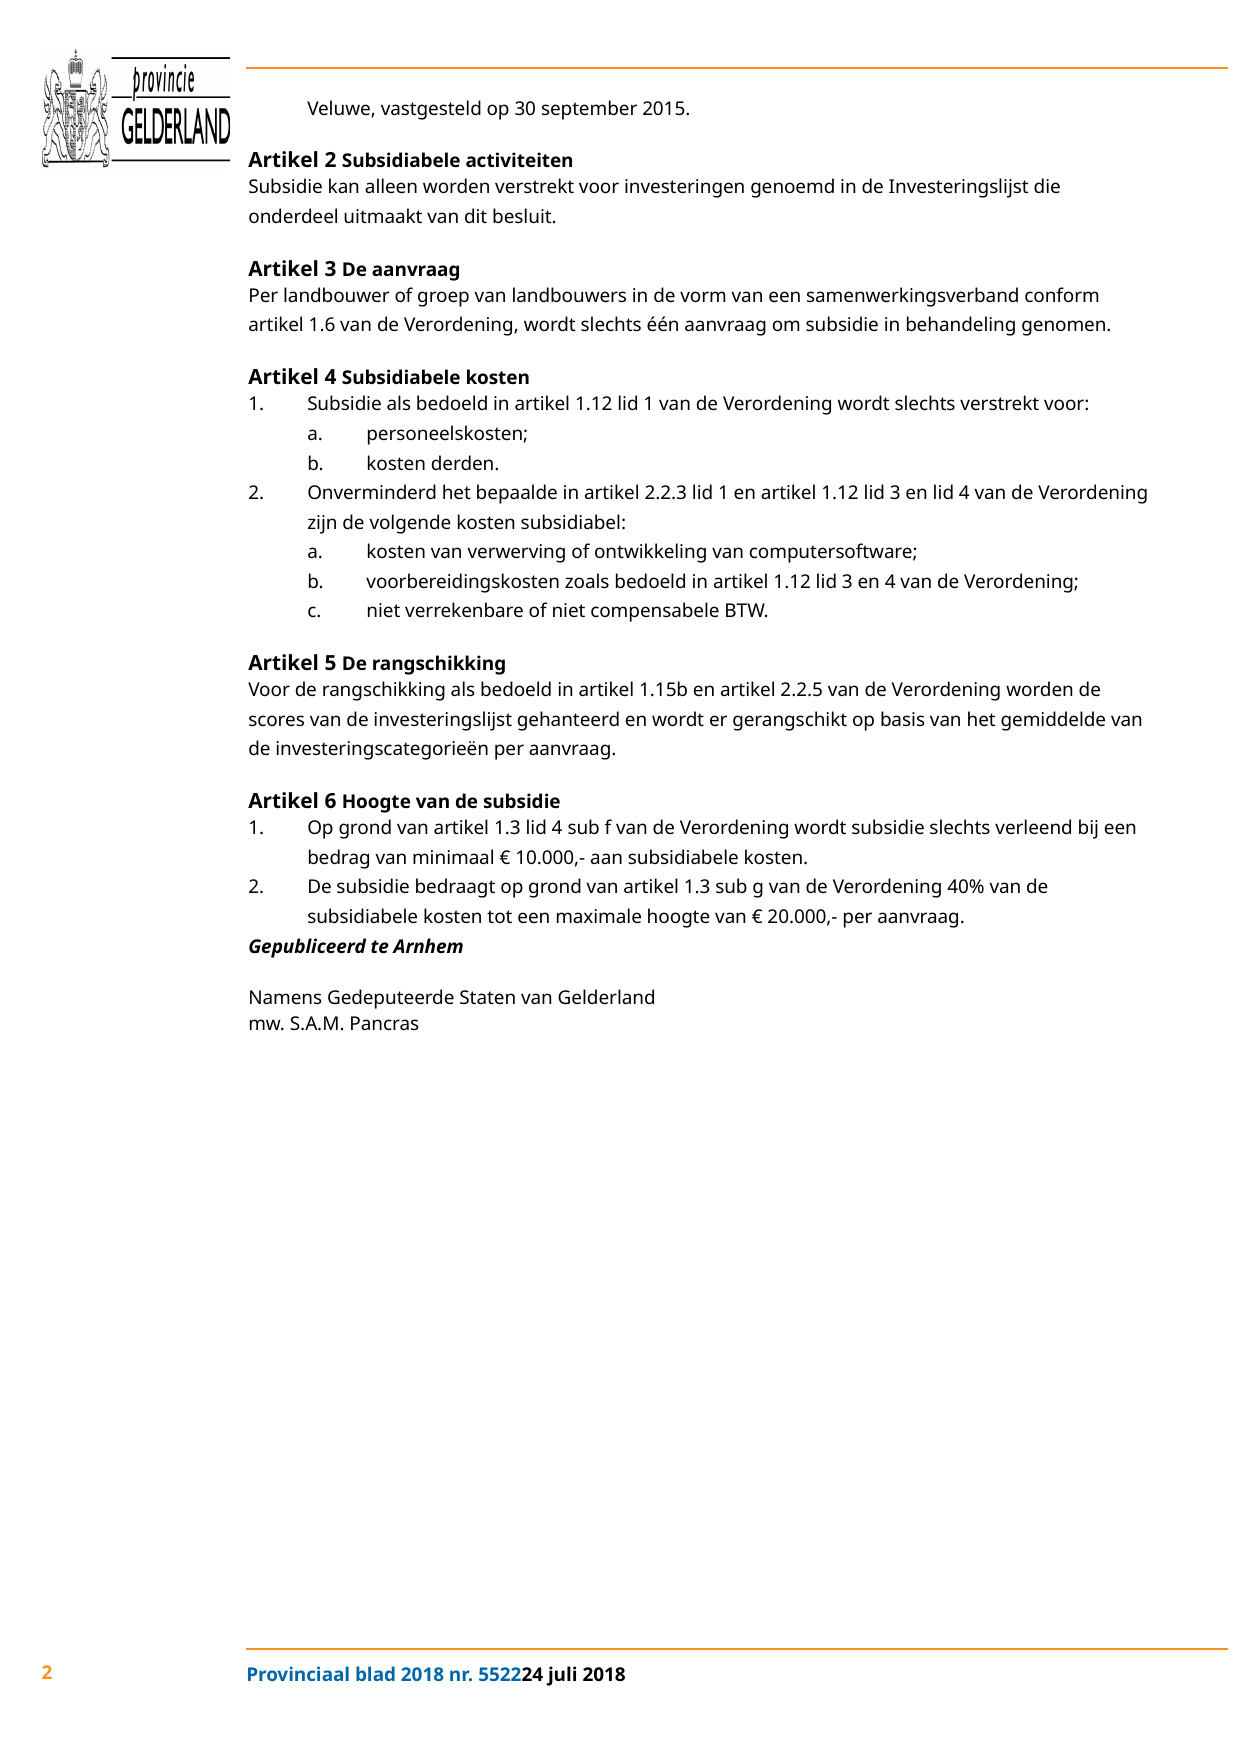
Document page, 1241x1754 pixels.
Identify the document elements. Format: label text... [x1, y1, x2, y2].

list kosten van verwerving of ontwikkeling van computersoftware; [307, 538, 1152, 564]
picture [41, 47, 231, 172]
list personeelskosten; [307, 420, 1152, 446]
text Artikel 6 Hoogte van de subsidie [248, 786, 1152, 814]
list kosten derden. [307, 450, 1152, 475]
list voorbereidingskosten zoals bedoeld in artikel 1.12 lid 3 en 4 van de Verordening; [307, 568, 1152, 594]
list niet verrekenbare of niet compensabele BTW. [307, 598, 1152, 623]
text Artikel 4 Subsidiabele kosten [248, 362, 1152, 391]
text mw. S.A.M. Pancras [248, 1010, 1152, 1036]
list Op grond van artikel 1.3 lid 4 sub f van de Verordening wordt subsidie slechts verleend bij een bedrag van minimaal € 10.000,- aan subsidiabele kosten. [248, 814, 1152, 870]
list Onverminderd het bepaalde in artikel 2.2.3 lid 1 en artikel 1.12 lid 3 en lid 4 van de Verordening zijn de volgende kosten subsidiabel: [248, 479, 1152, 534]
list Subsidie als bedoeld in artikel 1.12 lid 1 van de Verordening wordt slechts verstrekt voor: [248, 391, 1152, 416]
list Veluwe, vastgesteld op 30 september 2015. [248, 95, 1152, 121]
text Per landbouwer of groep van landbouwers in de vorm van een samenwerkingsverband conform artikel 1.6 van de Verordening, wordt slechts één aanvraag om subsidie in behandeling genomen. [248, 282, 1152, 337]
text Subsidie kan alleen worden verstrekt voor investeringen genoemd in de Investeringslijst die onderdeel uitmaakt van dit besluit. [248, 174, 1152, 229]
list De subsidie bedraagt op grond van artikel 1.3 sub g van de Verordening 40% van de subsidiabele kosten tot een maximale hoogte van € 20.000,- per aanvraag. [248, 874, 1152, 929]
text Artikel 2 Subsidiabele activiteiten [248, 145, 1152, 174]
text Namens Gedeputeerde Staten van Gelderland [248, 984, 1152, 1010]
text Artikel 3 De aanvraag [248, 254, 1152, 282]
text Voor de rangschikking als bedoeld in artikel 1.15b en artikel 2.2.5 van de Verordening worden de scores van de investeringslijst gehanteerd en wordt er gerangschikt op basis van het gemiddelde van de investeringscategorieën per aanvraag. [248, 676, 1152, 761]
text Artikel 5 De rangschikking [248, 648, 1152, 676]
text Gepubliceerd te Arnhem [248, 933, 1152, 958]
